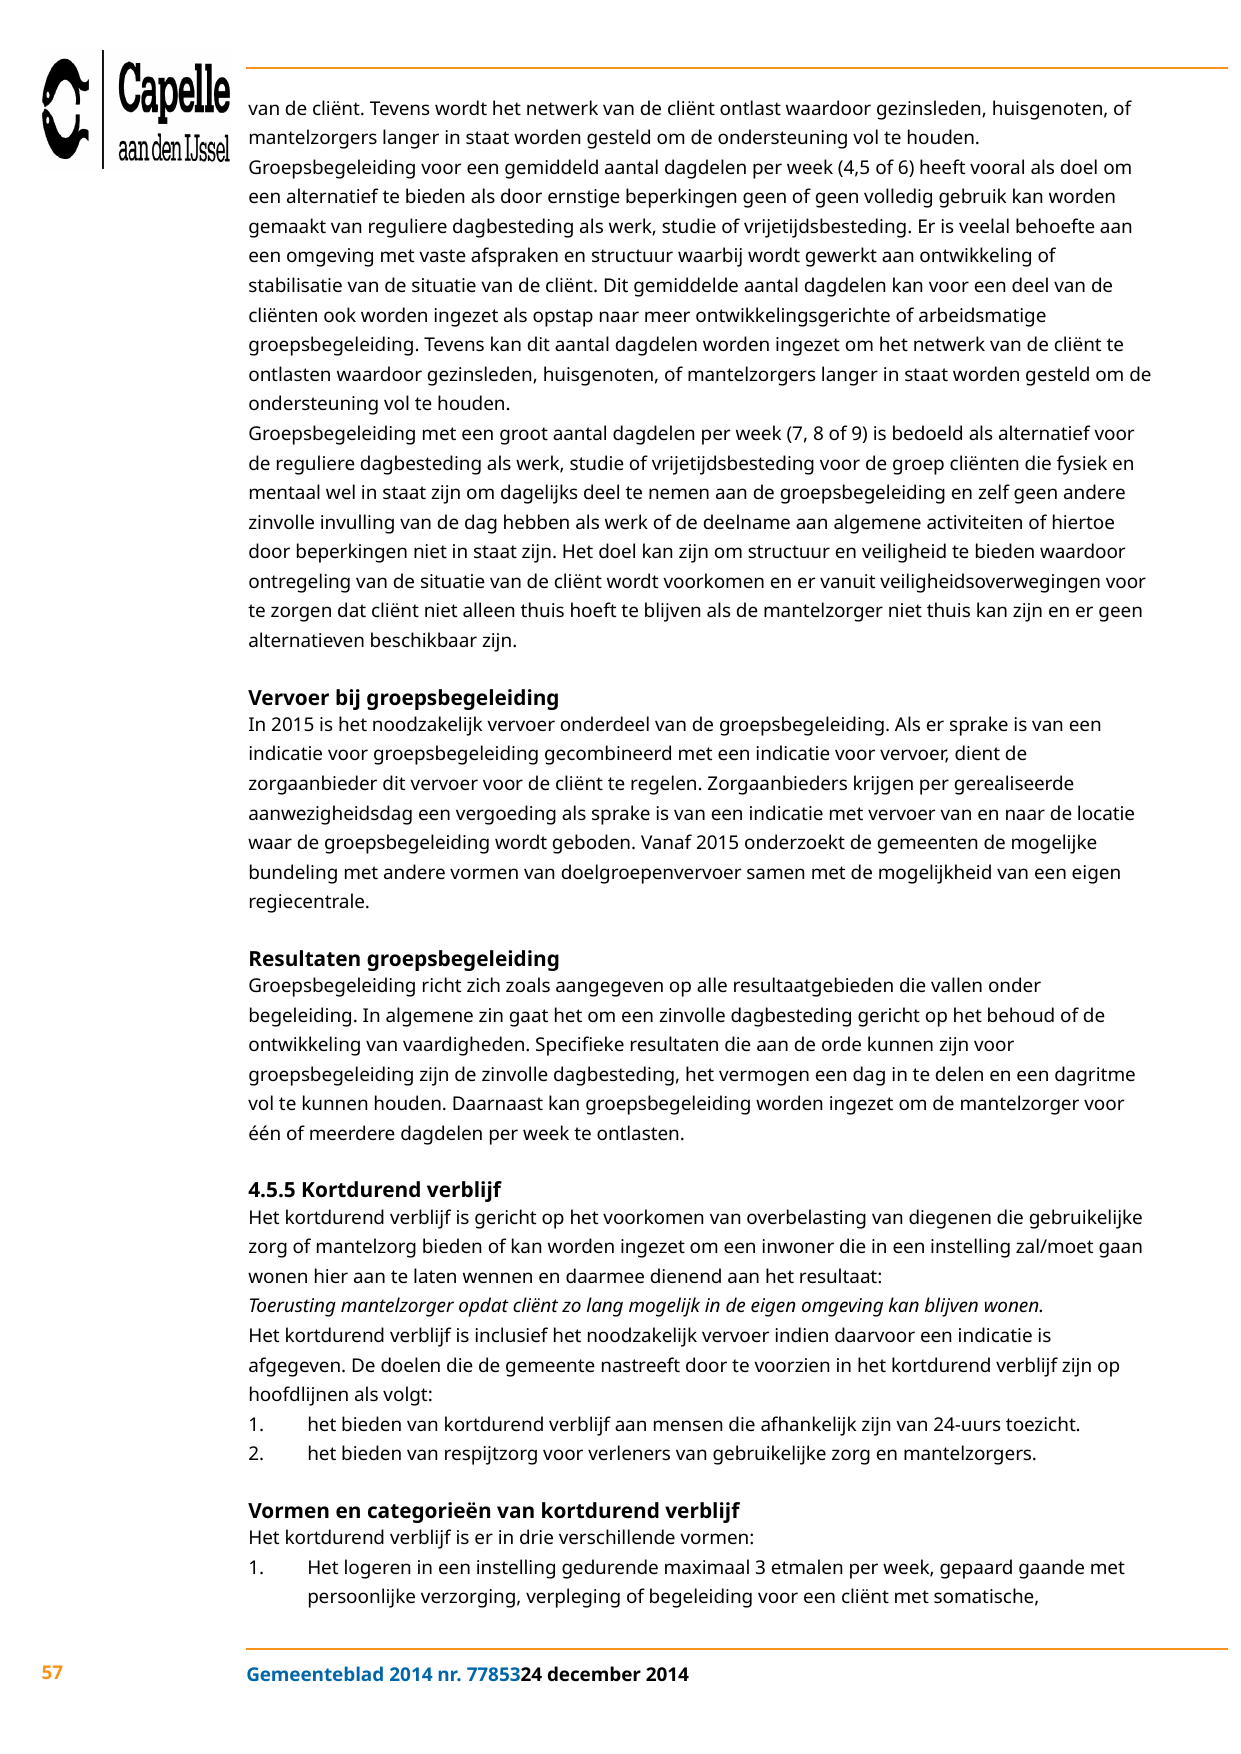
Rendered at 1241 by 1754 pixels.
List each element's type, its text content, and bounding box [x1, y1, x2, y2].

text Groepsbegeleiding richt zich zoals aangegeven op alle resultaatgebieden die vallen onder begeleiding. In algemene zin gaat het om een zinvolle dagbesteding gericht op het behoud of de ontwikkeling van vaardigheden. Specifieke resultaten die aan de orde kunnen zijn voor groepsbegeleiding zijn de zinvolle dagbesteding, het vermogen een dag in te delen en een dagritme vol te kunnen houden. Daarnaast kan groepsbegeleiding worden ingezet om de mantelzorger voor één of meerdere dagdelen per week te ontlasten. [248, 972, 1152, 1146]
text van de cliënt. Tevens wordt het netwerk van de cliënt ontlast waardoor gezinsleden, huisgenoten, of mantelzorgers langer in staat worden gesteld om de ondersteuning vol te houden. [248, 95, 1152, 150]
text Het kortdurend verblijf is er in drie verschillende vormen: [248, 1524, 1152, 1550]
text 4.5.5 Kortdurend verblijf [248, 1176, 1152, 1204]
text Groepsbegeleiding voor een gemiddeld aantal dagdelen per week (4,5 of 6) heeft vooral als doel om een alternatief te bieden als door ernstige beperkingen geen of geen volledig gebruik kan worden gemaakt van reguliere dagbesteding als werk, studie of vrijetijdsbesteding. Er is veelal behoefte aan een omgeving met vaste afspraken en structuur waarbij wordt gewerkt aan ontwikkeling of stabilisatie van de situatie van de cliënt. Dit gemiddelde aantal dagdelen kan voor een deel van de cliënten ook worden ingezet als opstap naar meer ontwikkelingsgerichte of arbeidsmatige groepsbegeleiding. Tevens kan dit aantal dagdelen worden ingezet om het netwerk van de cliënt te ontlasten waardoor gezinsleden, huisgenoten, of mantelzorgers langer in staat worden gesteld om de ondersteuning vol te houden. [248, 154, 1152, 416]
list het bieden van respijtzorg voor verleners van gebruikelijke zorg en mantelzorgers. [248, 1441, 1152, 1466]
text Het kortdurend verblijf is gericht op het voorkomen van overbelasting van diegenen die gebruikelijke [248, 1204, 1152, 1230]
text In 2015 is het noodzakelijk vervoer onderdeel van de groepsbegeleiding. Als er sprake is van een indicatie voor groepsbegeleiding gecombineerd met een indicatie voor vervoer, dient de zorgaanbieder dit vervoer voor de cliënt te regelen. Zorgaanbieders krijgen per gerealiseerde aanwezigheidsdag een vergoeding als sprake is van een indicatie met vervoer van en naar de locatie waar de groepsbegeleiding wordt geboden. Vanaf 2015 onderzoekt de gemeenten de mogelijke bundeling met andere vormen van doelgroepenvervoer samen met de mogelijkheid van een eigen regiecentrale. [248, 711, 1152, 914]
text zorg of mantelzorg bieden of kan worden ingezet om een inwoner die in een instelling zal/moet gaan [248, 1233, 1152, 1259]
text Het kortdurend verblijf is inclusief het noodzakelijk vervoer indien daarvoor een indicatie is afgegeven. De doelen die de gemeente nastreeft door te voorzien in het kortdurend verblijf zijn op hoofdlijnen als volgt: [248, 1322, 1152, 1407]
picture [41, 47, 231, 172]
text Resultaten groepsbegeleiding [248, 944, 1152, 972]
text wonen hier aan te laten wennen en daarmee dienend aan het resultaat: [248, 1263, 1152, 1289]
text Groepsbegeleiding met een groot aantal dagdelen per week (7, 8 of 9) is bedoeld als alternatief voor de reguliere dagbesteding als werk, studie of vrijetijdsbesteding voor de groep cliënten die fysiek en mentaal wel in staat zijn om dagelijks deel te nemen aan de groepsbegeleiding en zelf geen andere zinvolle invulling van de dag hebben als werk of de deelname aan algemene activiteiten of hiertoe door beperkingen niet in staat zijn. Het doel kan zijn om structuur en veiligheid te bieden waardoor ontregeling van de situatie van de cliënt wordt voorkomen en er vanuit veiligheidsoverwegingen voor te zorgen dat cliënt niet alleen thuis hoeft te blijven als de mantelzorger niet thuis kan zijn en er geen alternatieven beschikbaar zijn. [248, 420, 1152, 653]
text Vormen en categorieën van kortdurend verblijf [248, 1496, 1152, 1524]
list het bieden van kortdurend verblijf aan mensen die afhankelijk zijn van 24-uurs toezicht. [248, 1411, 1152, 1437]
text Vervoer bij groepsbegeleiding [248, 683, 1152, 711]
list Het logeren in een instelling gedurende maximaal 3 etmalen per week, gepaard gaande met persoonlijke verzorging, verpleging of begeleiding voor een cliënt met somatische, [248, 1554, 1152, 1609]
text Toerusting mantelzorger opdat cliënt zo lang mogelijk in de eigen omgeving kan blijven wonen. [248, 1293, 1152, 1318]
